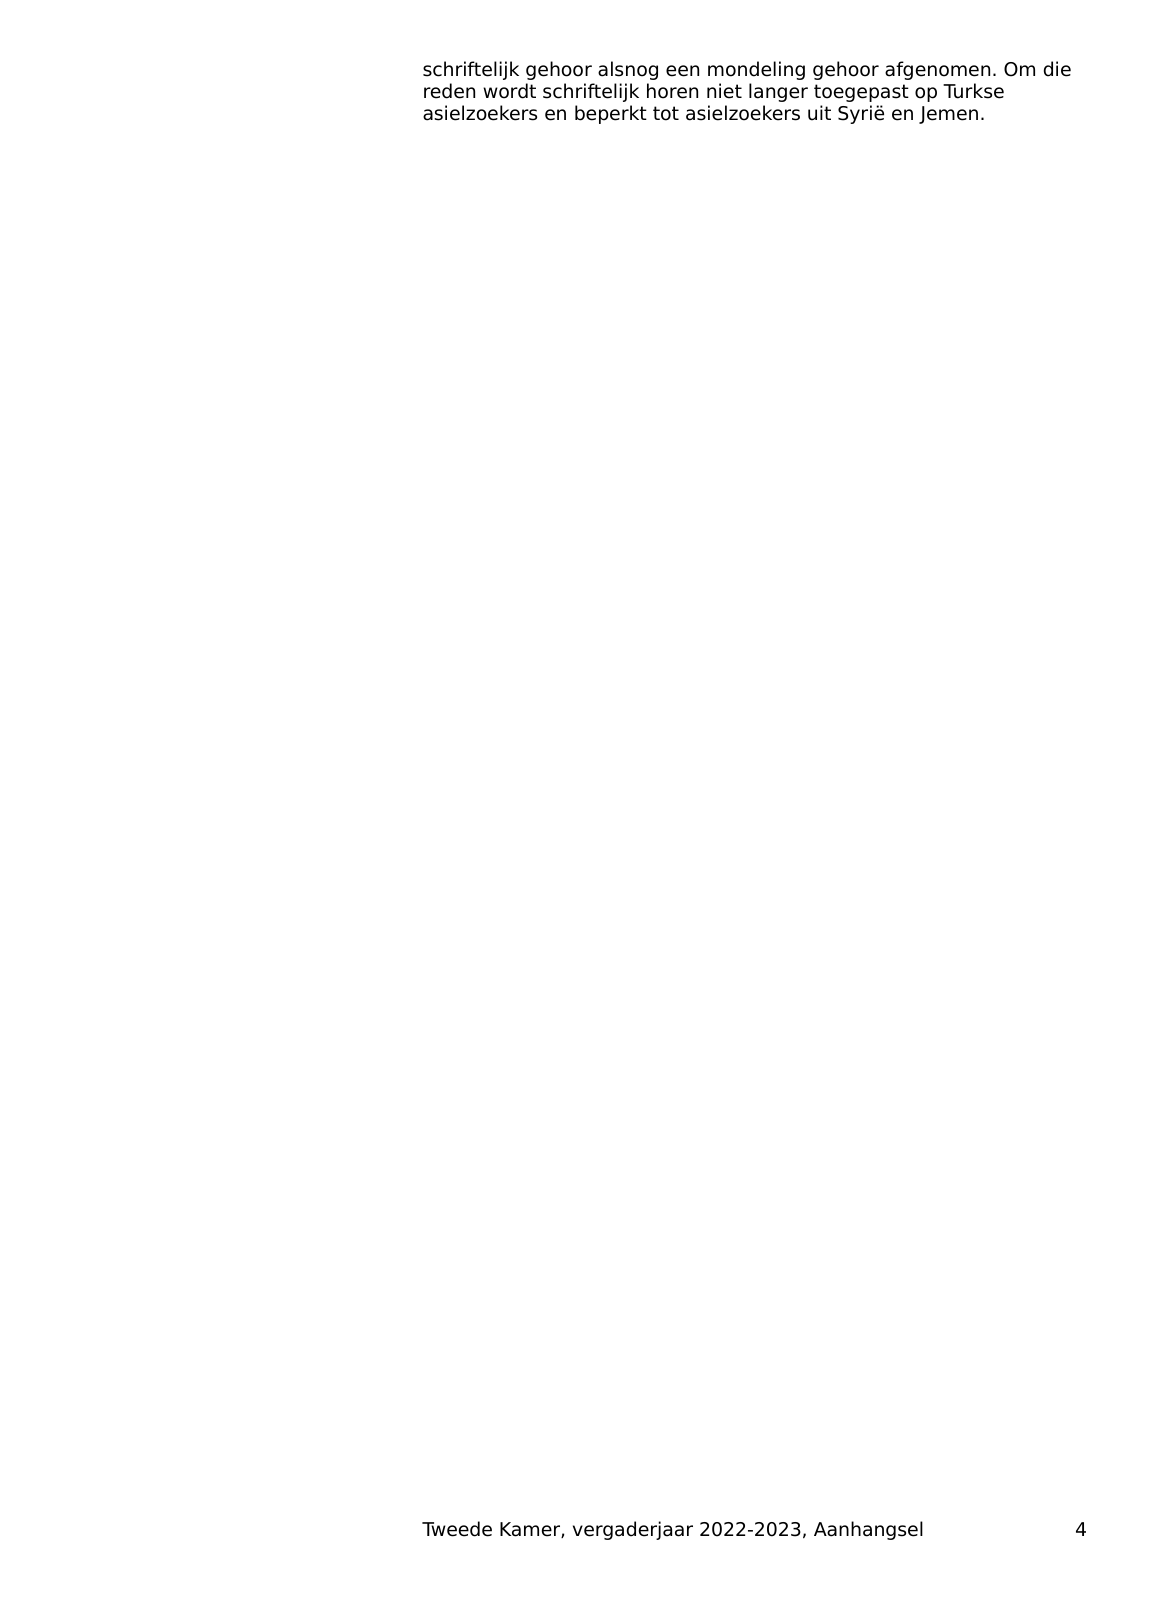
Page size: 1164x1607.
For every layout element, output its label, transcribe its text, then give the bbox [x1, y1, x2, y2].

text schriftelijk gehoor alsnog een mondeling gehoor afgenomen. Om die reden wordt schriftelijk horen niet langer toegepast op Turkse asielzoekers en beperkt tot asielzoekers uit Syrië en Jemen. [422, 59, 1087, 125]
